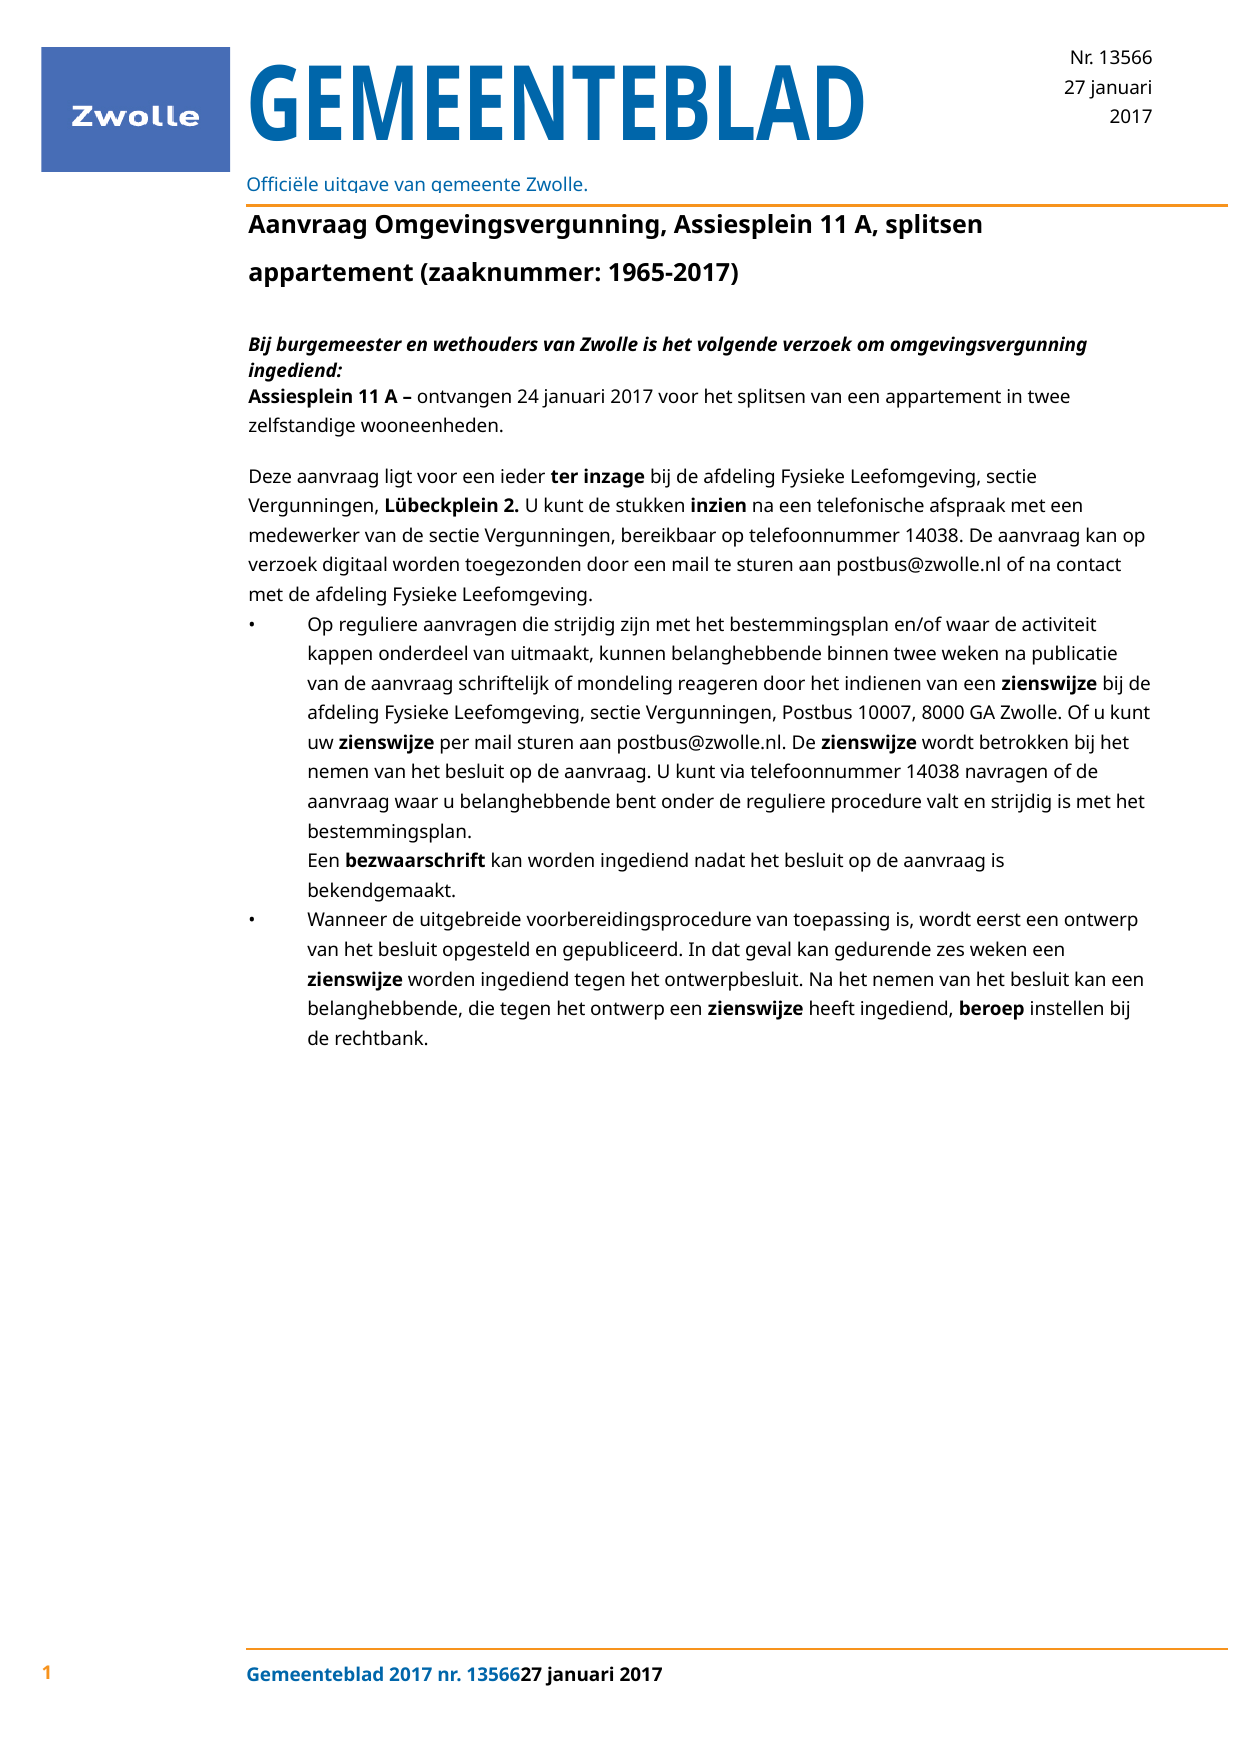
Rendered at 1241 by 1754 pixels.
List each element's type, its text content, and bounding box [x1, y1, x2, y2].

text Aanvraag Omgevingsvergunning, Assiesplein 11 A, splitsen appartement (zaaknummer: 1965-2017) [248, 207, 1152, 288]
text Bij burgemeester en wethouders van Zwolle is het volgende verzoek om omgevingsvergunning ingediend: [248, 331, 1152, 383]
list Wanneer de uitgebreide voorbereidingsprocedure van toepassing is, wordt eerst een ontwerp van het besluit opgesteld en gepubliceerd. In dat geval kan gedurende zes weken een zienswijze worden ingediend tegen het ontwerpbesluit. Na het nemen van het besluit kan een belanghebbende, die tegen het ontwerp een zienswijze heeft ingediend, beroep instellen bij de rechtbank. [248, 907, 1152, 1051]
list Op reguliere aanvragen die strijdig zijn met het bestemmingsplan en/of waar de activiteit kappen onderdeel van uitmaakt, kunnen belanghebbende binnen twee weken na publicatie van de aanvraag schriftelijk of mondeling reageren door het indienen van een zienswijze bij de afdeling Fysieke Leefomgeving, sectie Vergunningen, Postbus 10007, 8000 GA Zwolle. Of u kunt uw zienswijze per mail sturen aan postbus@zwolle.nl. De zienswijze wordt betrokken bij het nemen van het besluit op de aanvraag. U kunt via telefoonnummer 14038 navragen of de aanvraag waar u belanghebbende bent onder de reguliere procedure valt en strijdig is met het bestemmingsplan. [248, 611, 1152, 844]
text Assiesplein 11 A – ontvangen 24 januari 2017 voor het splitsen van een appartement in twee zelfstandige wooneenheden. [248, 383, 1152, 438]
list Een bezwaarschrift kan worden ingediend nadat het besluit op de aanvraag is bekendgemaakt. [248, 847, 1152, 903]
text Deze aanvraag ligt voor een ieder ter inzage bij de afdeling Fysieke Leefomgeving, sectie Vergunningen, Lübeckplein 2. U kunt de stukken inzien na een telefonische afspraak met een medewerker van de sectie Vergunningen, bereikbaar op telefoonnummer 14038. De aanvraag kan op verzoek digitaal worden toegezonden door een mail te sturen aan postbus@zwolle.nl of na contact met de afdeling Fysieke Leefomgeving. [248, 463, 1152, 607]
picture [41, 47, 231, 172]
